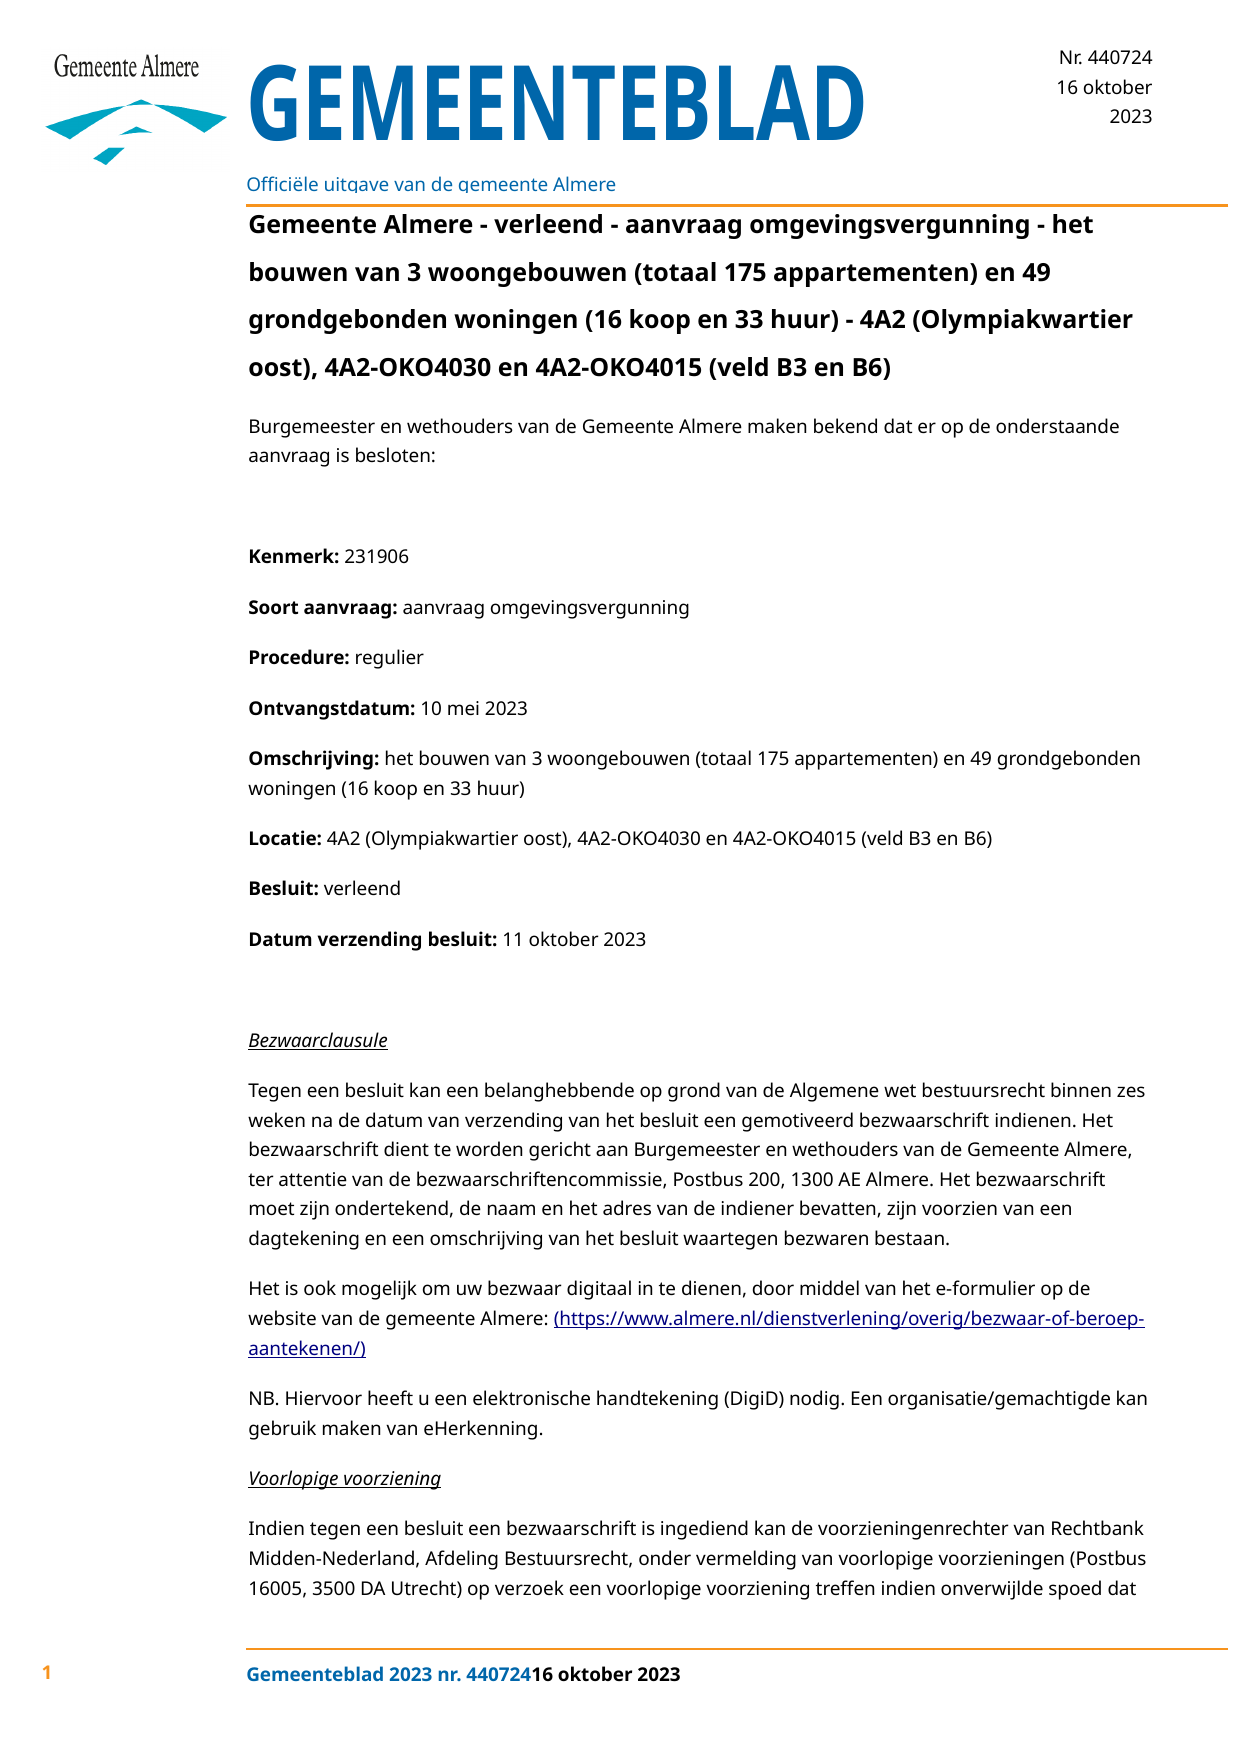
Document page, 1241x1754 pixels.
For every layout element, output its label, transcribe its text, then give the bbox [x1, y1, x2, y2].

text Gemeente Almere - verleend - aanvraag omgevingsvergunning - het bouwen van 3 woongebouwen (totaal 175 appartementen) en 49 grondgebonden woningen (16 koop en 33 huur) - 4A2 (Olympiakwartier oost), 4A2-OKO4030 en 4A2-OKO4015 (veld B3 en B6) [248, 207, 1152, 384]
text Soort aanvraag: aanvraag omgevingsvergunning [248, 594, 1152, 620]
text Voorlopige voorziening [248, 1465, 1152, 1491]
text Kenmerk: 231906 [248, 543, 1152, 569]
text Indien tegen een besluit een bezwaarschrift is ingediend kan de voorzieningenrechter van Rechtbank Midden-Nederland, Afdeling Bestuursrecht, onder vermelding van voorlopige voorzieningen (Postbus 16005, 3500 DA Utrecht) op verzoek een voorlopige voorziening treffen indien onverwijlde spoed dat [248, 1516, 1152, 1601]
text Bezwaarclausule [248, 1027, 1152, 1053]
text Tegen een besluit kan een belanghebbende op grond van de Algemene wet bestuursrecht binnen zes weken na de datum van verzending van het besluit een gemotiveerd bezwaarschrift indienen. Het bezwaarschrift dient te worden gericht aan Burgemeester en wethouders van de Gemeente Almere, ter attentie van de bezwaarschriftencommissie, Postbus 200, 1300 AE Almere. Het bezwaarschrift moet zijn ondertekend, de naam en het adres van de indiener bevatten, zijn voorzien van een dagtekening en een omschrijving van het besluit waartegen bezwaren bestaan. [248, 1077, 1152, 1251]
text Procedure: regulier [248, 644, 1152, 670]
text NB. Hiervoor heeft u een elektronische handtekening (DigiD) nodig. Een organisatie/gemachtigde kan gebruik maken van eHerkenning. [248, 1385, 1152, 1441]
text Locatie: 4A2 (Olympiakwartier oost), 4A2-OKO4030 en 4A2-OKO4015 (veld B3 en B6) [248, 825, 1152, 851]
text Ontvangstdatum: 10 mei 2023 [248, 695, 1152, 721]
text Besluit: verleend [248, 876, 1152, 901]
text Datum verzending besluit: 11 oktober 2023 [248, 926, 1152, 952]
text Burgemeester en wethouders van de Gemeente Almere maken bekend dat er op de onderstaande aanvraag is besloten: [248, 413, 1152, 468]
picture [41, 47, 231, 172]
text Het is ook mogelijk om uw bezwaar digitaal in te dienen, door middel van het e-formulier op de website van de gemeente Almere: (https://www.almere.nl/dienstverlening/overig/bezwaar-of-beroep-aantekenen/) [248, 1276, 1152, 1361]
text Omschrijving: het bouwen van 3 woongebouwen (totaal 175 appartementen) en 49 grondgebonden woningen (16 koop en 33 huur) [248, 745, 1152, 801]
